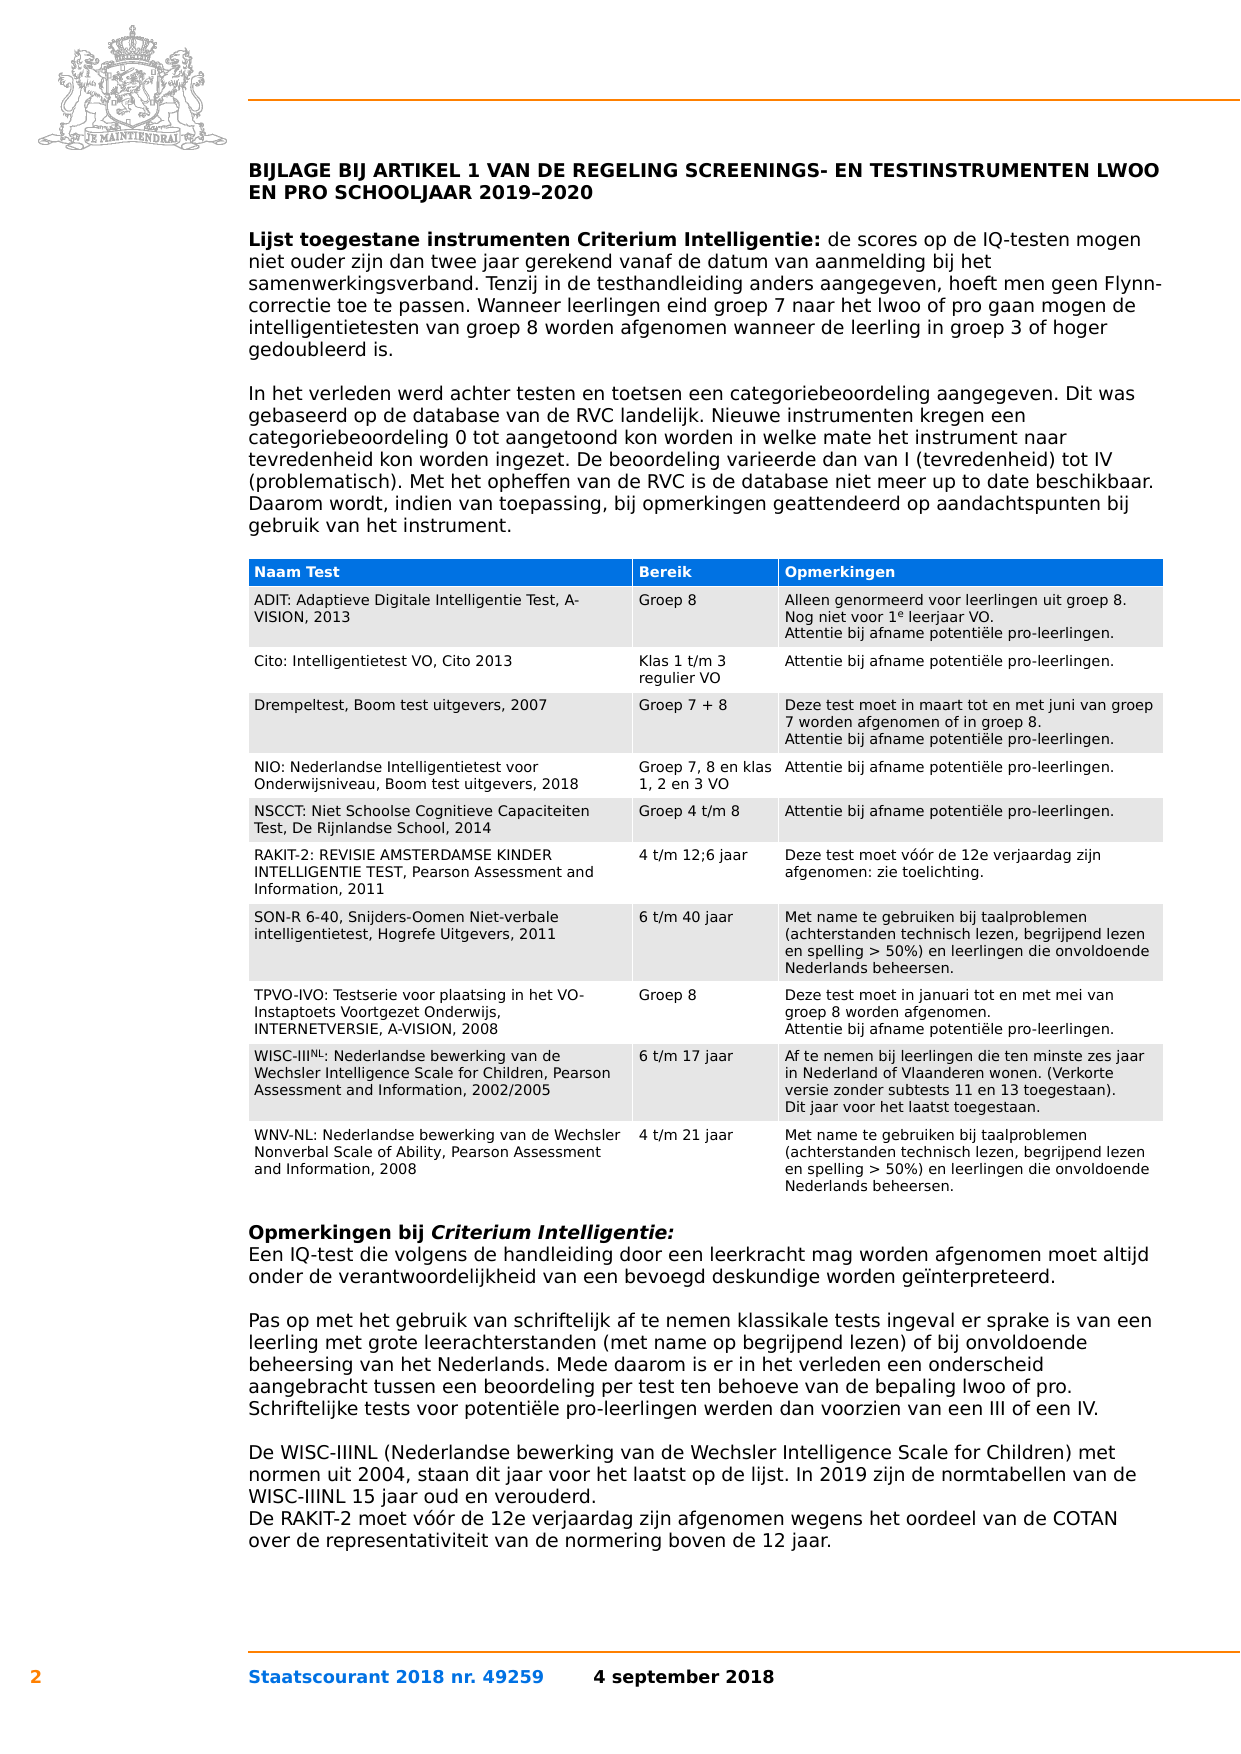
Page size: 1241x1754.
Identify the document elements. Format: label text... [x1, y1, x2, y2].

table_cell Met name te gebruiken bij taalproblemen (achterstanden technisch lezen, begrijpend lezen en spelling > 50%) en leerlingen die onvoldoende Nederlands beheersen. [779, 904, 1163, 981]
table_cell Alleen genormeerd voor leerlingen uit groep 8. Nog niet voor 1e leerjaar VO. Attentie bij afname potentiële pro-leerlingen. [779, 587, 1163, 647]
table_cell Attentie bij afname potentiële pro-leerlingen. [779, 648, 1163, 691]
table_cell Deze test moet in maart tot en met juni van groep 7 worden afgenomen of in groep 8. Attentie bij afname potentiële pro-leerlingen. [779, 693, 1163, 753]
text De WISC-IIINL (Nederlandse bewerking van de Wechsler Intelligence Scale for Children) met normen uit 2004, staan dit jaar voor het laatst op de lijst. In 2019 zijn de normtabellen van de WISC-IIINL 15 jaar oud en verouderd. [248, 1442, 1163, 1508]
table_cell 4 t/m 21 jaar [633, 1122, 778, 1199]
table_header Naam Test [249, 559, 632, 586]
table_cell Met name te gebruiken bij taalproblemen (achterstanden technisch lezen, begrijpend lezen en spelling > 50%) en leerlingen die onvoldoende Nederlands beheersen. [779, 1122, 1163, 1199]
table_cell Cito: Intelligentietest VO, Cito 2013 [249, 648, 632, 691]
picture [38, 25, 227, 150]
table_cell Drempeltest, Boom test uitgevers, 2007 [249, 693, 632, 753]
text Lijst toegestane instrumenten Criterium Intelligentie: de scores op de IQ-testen mogen niet ouder zijn dan twee jaar gerekend vanaf de datum van aanmelding bij het samenwerkingsverband. Tenzij in de testhandleiding anders aangegeven, hoeft men geen Flynn-correctie toe te passen. Wanneer leerlingen eind groep 7 naar het lwoo of pro gaan mogen de intelligentietesten van groep 8 worden afgenomen wanneer de leerling in groep 3 of hoger gedoubleerd is. [248, 229, 1163, 361]
subtitle BIJLAGE BIJ ARTIKEL 1 VAN DE REGELING SCREENINGS- EN TESTINSTRUMENTEN LWOO EN PRO SCHOOLJAAR 2019–2020 [248, 160, 1163, 204]
table_cell Attentie bij afname potentiële pro-leerlingen. [779, 798, 1163, 842]
table_cell 6 t/m 17 jaar [633, 1044, 778, 1121]
table_cell Klas 1 t/m 3 regulier VO [633, 648, 778, 691]
table_cell WNV-NL: Nederlandse bewerking van de Wechsler Nonverbal Scale of Ability, Pearson Assessment and Information, 2008 [249, 1122, 632, 1199]
table_cell Af te nemen bij leerlingen die ten minste zes jaar in Nederland of Vlaanderen wonen. (Verkorte versie zonder subtests 11 en 13 toegestaan). Dit jaar voor het laatst toegestaan. [779, 1044, 1163, 1121]
table_cell 4 t/m 12;6 jaar [633, 843, 778, 903]
table_cell RAKIT-2: REVISIE AMSTERDAMSE KINDER INTELLIGENTIE TEST, Pearson Assessment and Information, 2011 [249, 843, 632, 903]
table_cell TPVO-IVO: Testserie voor plaatsing in het VO-Instaptoets Voortgezet Onderwijs, INTERNETVERSIE, A-VISION, 2008 [249, 982, 632, 1043]
table_cell Attentie bij afname potentiële pro-leerlingen. [779, 754, 1163, 797]
table_cell Groep 7, 8 en klas 1, 2 en 3 VO [633, 754, 778, 797]
text De RAKIT-2 moet vóór de 12e verjaardag zijn afgenomen wegens het oordeel van de COTAN over de representativiteit van de normering boven de 12 jaar. [248, 1508, 1163, 1552]
text Opmerkingen bij Criterium Intelligentie: [248, 1222, 1163, 1244]
table_header Opmerkingen [779, 559, 1163, 586]
table_cell ADIT: Adaptieve Digitale Intelligentie Test, A-VISION, 2013 [249, 587, 632, 647]
table_cell Groep 8 [633, 587, 778, 647]
text Pas op met het gebruik van schriftelijk af te nemen klassikale tests ingeval er sprake is van een leerling met grote leerachterstanden (met name op begrijpend lezen) of bij onvoldoende beheersing van het Nederlands. Mede daarom is er in het verleden een onderscheid aangebracht tussen een beoordeling per test ten behoeve van de bepaling lwoo of pro. Schriftelijke tests voor potentiële pro-leerlingen werden dan voorzien van een III of een IV. [248, 1310, 1163, 1420]
table_cell NIO: Nederlandse Intelligentietest voor Onderwijsniveau, Boom test uitgevers, 2018 [249, 754, 632, 797]
text Een IQ-test die volgens de handleiding door een leerkracht mag worden afgenomen moet altijd onder de verantwoordelijkheid van een bevoegd deskundige worden geïnterpreteerd. [248, 1244, 1163, 1288]
table_cell Groep 7 + 8 [633, 693, 778, 753]
table_cell Groep 4 t/m 8 [633, 798, 778, 842]
table_cell WISC-IIINL: Nederlandse bewerking van de Wechsler Intelligence Scale for Children, Pearson Assessment and Information, 2002/2005 [249, 1044, 632, 1121]
table_cell SON-R 6-40, Snijders-Oomen Niet-verbale intelligentietest, Hogrefe Uitgevers, 2011 [249, 904, 632, 981]
table_cell 6 t/m 40 jaar [633, 904, 778, 981]
table_cell NSCCT: Niet Schoolse Cognitieve Capaciteiten Test, De Rijnlandse School, 2014 [249, 798, 632, 842]
table_cell Groep 8 [633, 982, 778, 1043]
table_cell Deze test moet in januari tot en met mei van groep 8 worden afgenomen. Attentie bij afname potentiële pro-leerlingen. [779, 982, 1163, 1043]
table_cell Deze test moet vóór de 12e verjaardag zijn afgenomen: zie toelichting. [779, 843, 1163, 903]
table_header Bereik [633, 559, 778, 586]
text In het verleden werd achter testen en toetsen een categoriebeoordeling aangegeven. Dit was gebaseerd op de database van de RVC landelijk. Nieuwe instrumenten kregen een categoriebeoordeling 0 tot aangetoond kon worden in welke mate het instrument naar tevredenheid kon worden ingezet. De beoordeling varieerde dan van I (tevredenheid) tot IV (problematisch). Met het opheffen van de RVC is de database niet meer up to date beschikbaar. Daarom wordt, indien van toepassing, bij opmerkingen geattendeerd op aandachtspunten bij gebruik van het instrument. [248, 383, 1163, 536]
